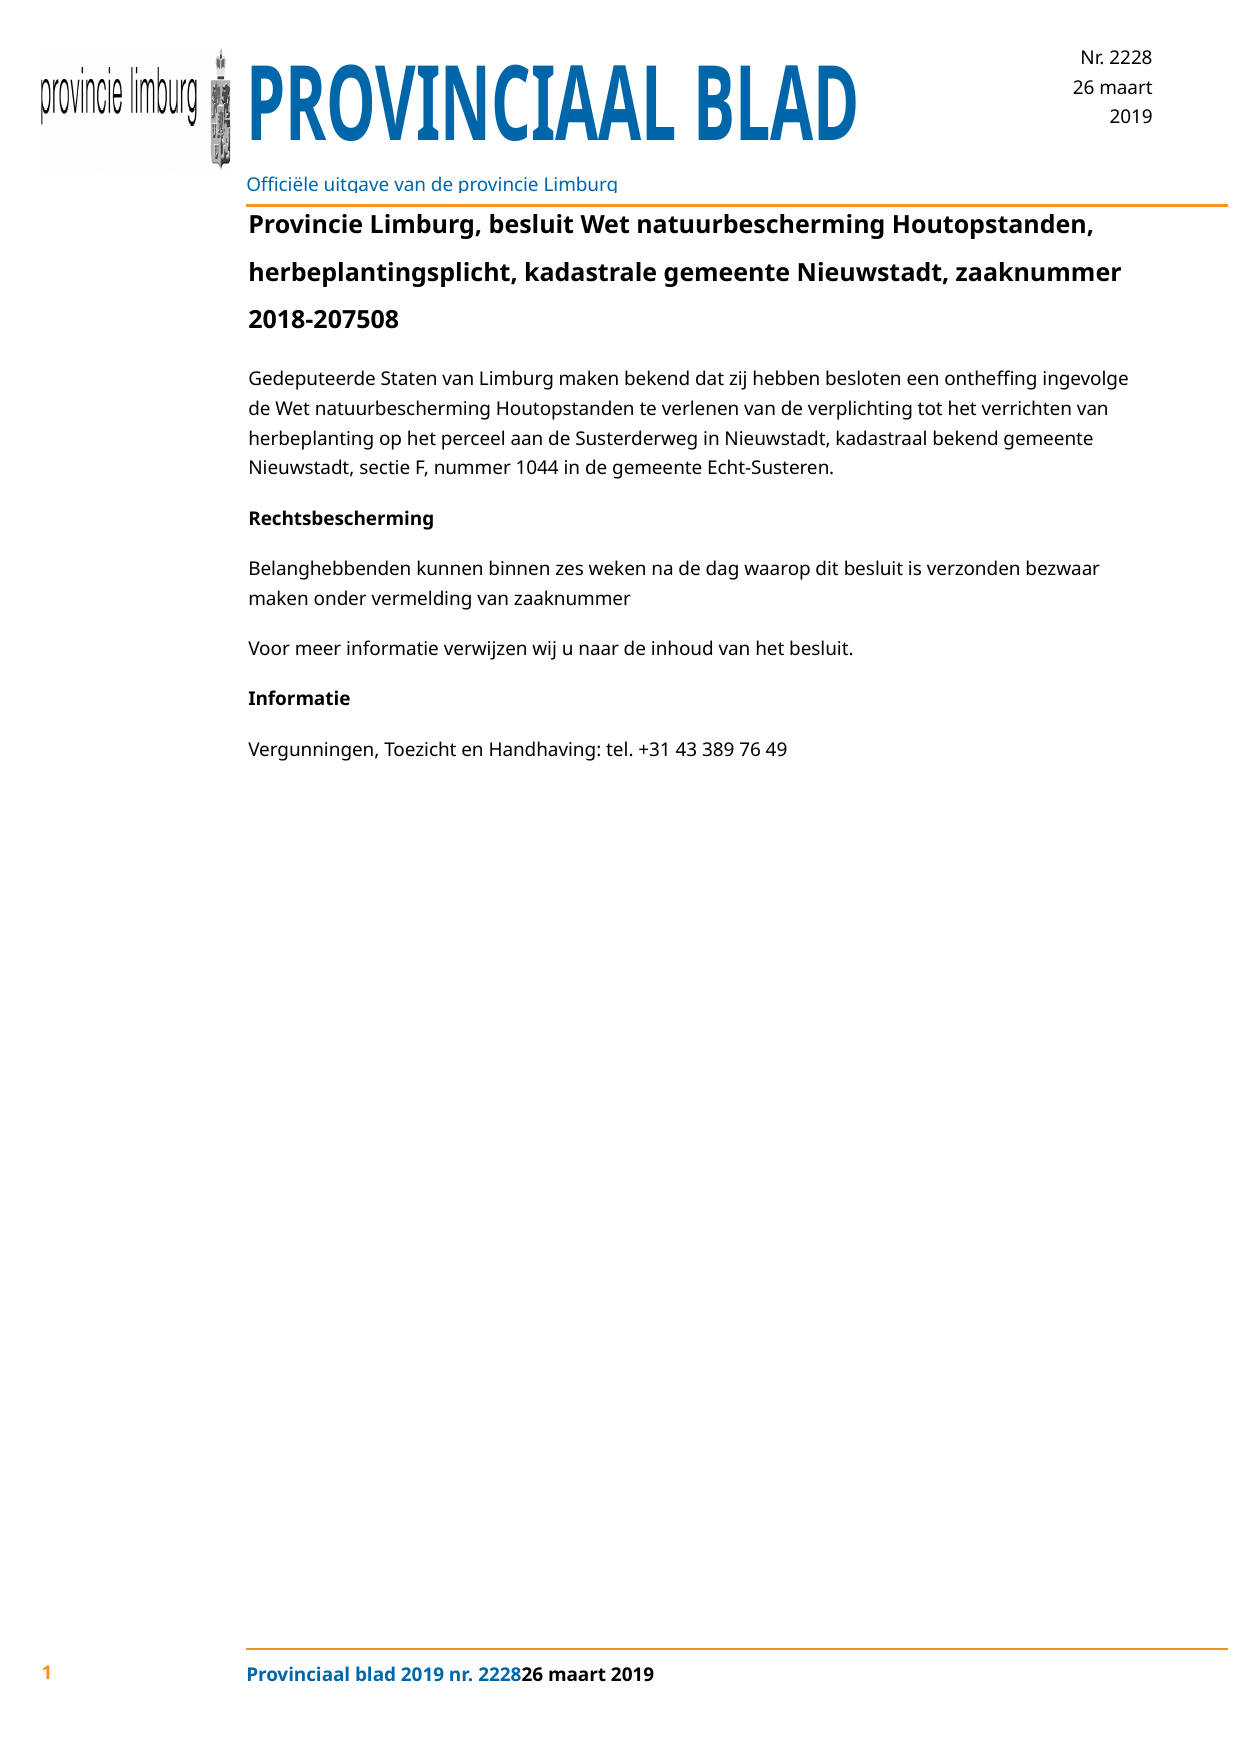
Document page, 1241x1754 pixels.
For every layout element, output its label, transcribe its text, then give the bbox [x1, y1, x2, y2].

text Belanghebbenden kunnen binnen zes weken na de dag waarop dit besluit is verzonden bezwaar maken onder vermelding van zaaknummer [248, 555, 1152, 610]
picture [41, 47, 231, 172]
text Informatie [248, 686, 1152, 711]
text Provincie Limburg, besluit Wet natuurbescherming Houtopstanden, herbeplantingsplicht, kadastrale gemeente Nieuwstadt, zaaknummer 2018-207508 [248, 207, 1152, 336]
text Voor meer informatie verwijzen wij u naar de inhoud van het besluit. [248, 635, 1152, 661]
text Rechtsbescherming [248, 505, 1152, 530]
text Vergunningen, Toezicht en Handhaving: tel. +31 43 389 76 49 [248, 736, 1152, 762]
text Gedeputeerde Staten van Limburg maken bekend dat zij hebben besloten een ontheffing ingevolge de Wet natuurbescherming Houtopstanden te verlenen van de verplichting tot het verrichten van herbeplanting op het perceel aan de Susterderweg in Nieuwstadt, kadastraal bekend gemeente Nieuwstadt, sectie F, nummer 1044 in de gemeente Echt-Susteren. [248, 366, 1152, 480]
